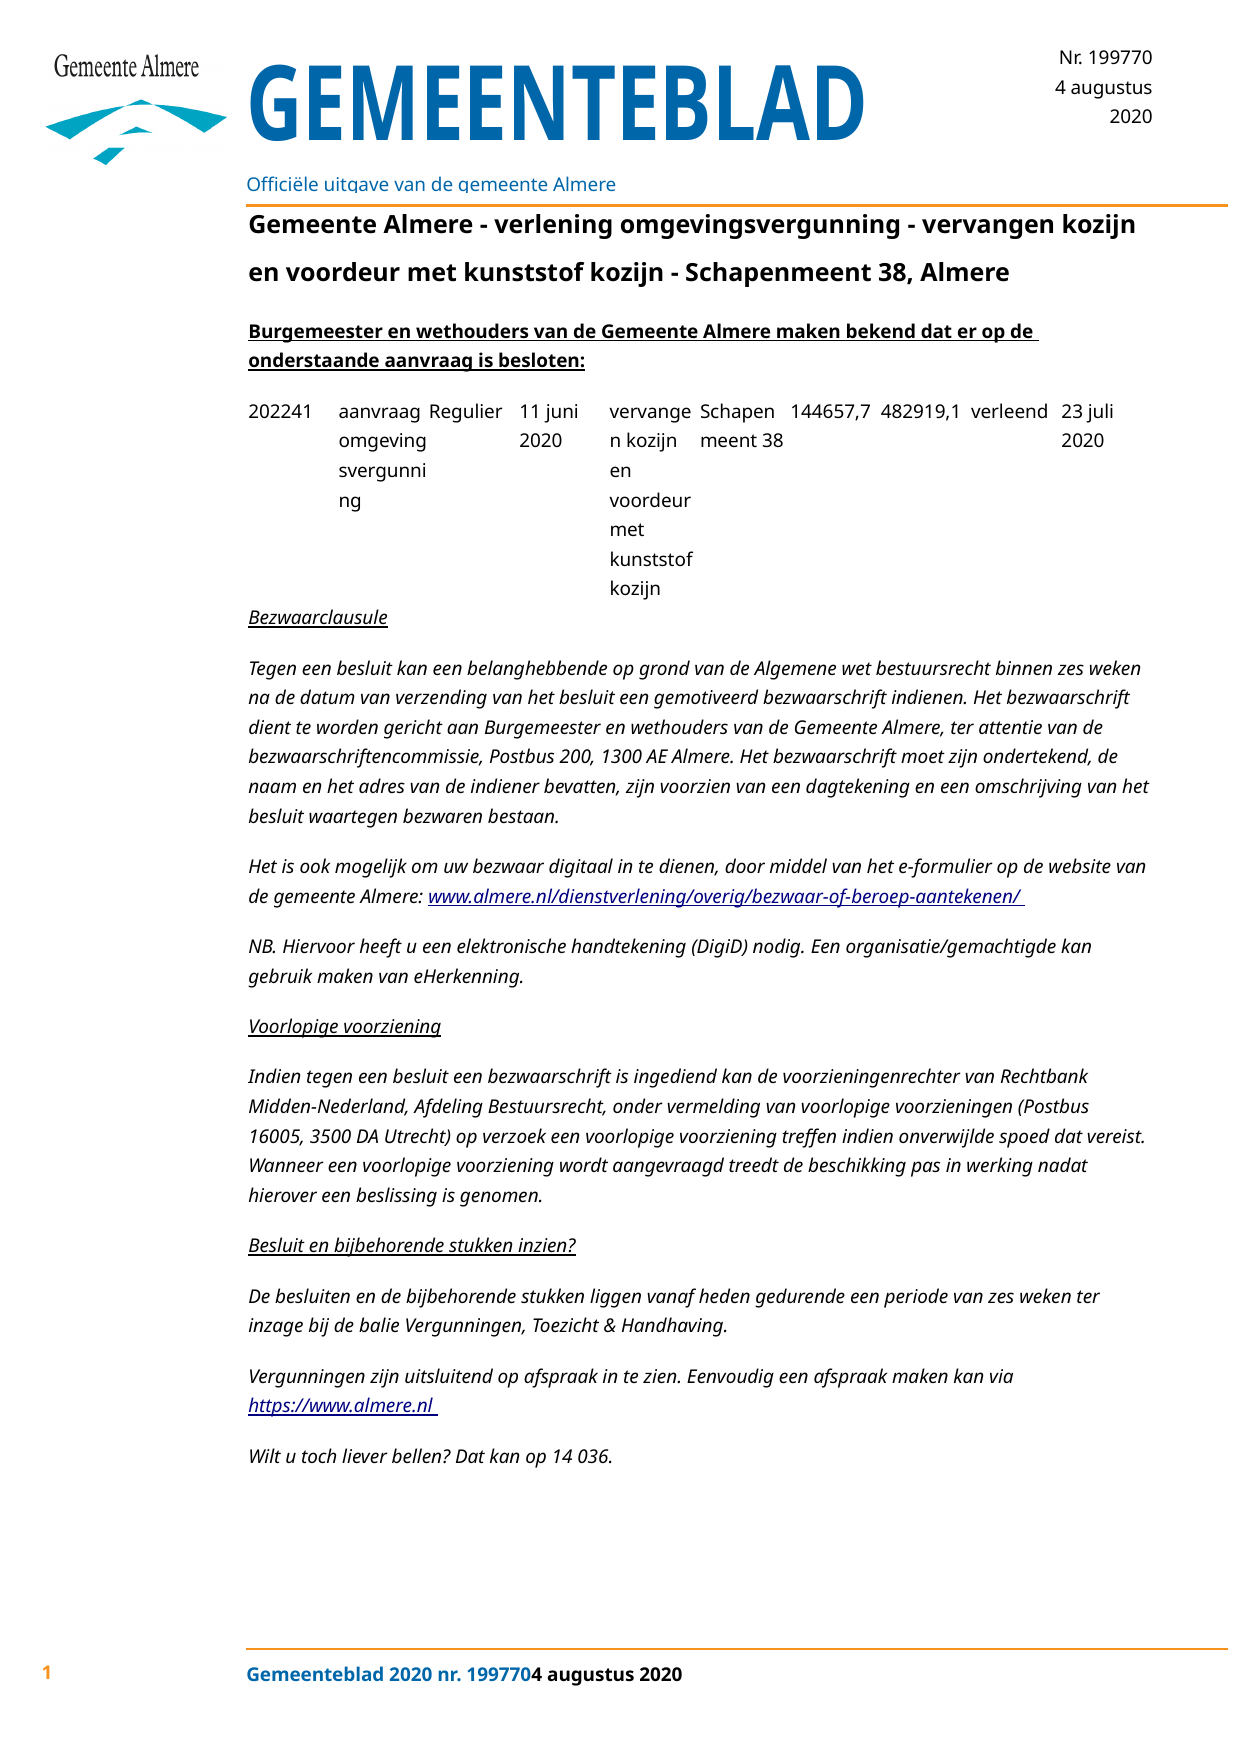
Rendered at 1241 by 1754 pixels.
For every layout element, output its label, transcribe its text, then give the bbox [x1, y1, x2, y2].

text De besluiten en de bijbehorende stukken liggen vanaf heden gedurende een periode van zes weken ter inzage bij de balie Vergunningen, Toezicht & Handhaving. [248, 1283, 1152, 1338]
table_header verleend [971, 398, 1061, 601]
text Tegen een besluit kan een belanghebbende op grond van de Algemene wet bestuursrecht binnen zes weken na de datum van verzending van het besluit een gemotiveerd bezwaarschrift indienen. Het bezwaarschrift dient te worden gericht aan Burgemeester en wethouders van de Gemeente Almere, ter attentie van de bezwaarschriftencommissie, Postbus 200, 1300 AE Almere. Het bezwaarschrift moet zijn ondertekend, de naam en het adres van de indiener bevatten, zijn voorzien van een dagtekening en een omschrijving van het besluit waartegen bezwaren bestaan. [248, 655, 1152, 828]
table_header 202241 [248, 398, 338, 601]
text Bezwaarclausule [248, 604, 1152, 630]
table_header 11 juni 2020 [519, 398, 609, 601]
text Burgemeester en wethouders van de Gemeente Almere maken bekend dat er op de onderstaande aanvraag is besloten: [248, 318, 1152, 373]
text Voorlopige voorziening [248, 1013, 1152, 1039]
table_header aanvraag omgevingsvergunning [338, 398, 429, 601]
text Besluit en bijbehorende stukken inzien? [248, 1232, 1152, 1258]
text Gemeente Almere - verlening omgevingsvergunning - vervangen kozijn en voordeur met kunststof kozijn - Schapenmeent 38, Almere [248, 207, 1152, 288]
text Vergunningen zijn uitsluitend op afspraak in te zien. Eenvoudig een afspraak maken kan via https://www.almere.nl [248, 1363, 1152, 1418]
text Het is ook mogelijk om uw bezwaar digitaal in te dienen, door middel van het e-formulier op de website van de gemeente Almere: www.almere.nl/dienstverlening/overig/bezwaar-of-beroep-aantekenen/ [248, 853, 1152, 908]
text Wilt u toch liever bellen? Dat kan op 14 036. [248, 1443, 1152, 1468]
table_header Regulier [429, 398, 519, 601]
text Indien tegen een besluit een bezwaarschrift is ingediend kan de voorzieningenrechter van Rechtbank Midden-Nederland, Afdeling Bestuursrecht, onder vermelding van voorlopige voorzieningen (Postbus 16005, 3500 DA Utrecht) op verzoek een voorlopige voorziening treffen indien onverwijlde spoed dat vereist. Wanneer een voorlopige voorziening wordt aangevraagd treedt de beschikking pas in werking nadat hierover een beslissing is genomen. [248, 1064, 1152, 1208]
table_header Schapenmeent 38 [700, 398, 790, 601]
table_header 23 juli 2020 [1061, 398, 1152, 601]
picture [41, 47, 231, 172]
table_header 482919,1 [881, 398, 971, 601]
text NB. Hiervoor heeft u een elektronische handtekening (DigiD) nodig. Een organisatie/gemachtigde kan gebruik maken van eHerkenning. [248, 933, 1152, 988]
table_header 144657,7 [790, 398, 881, 601]
table_header vervangen kozijn en voordeur met kunststof kozijn [609, 398, 700, 601]
